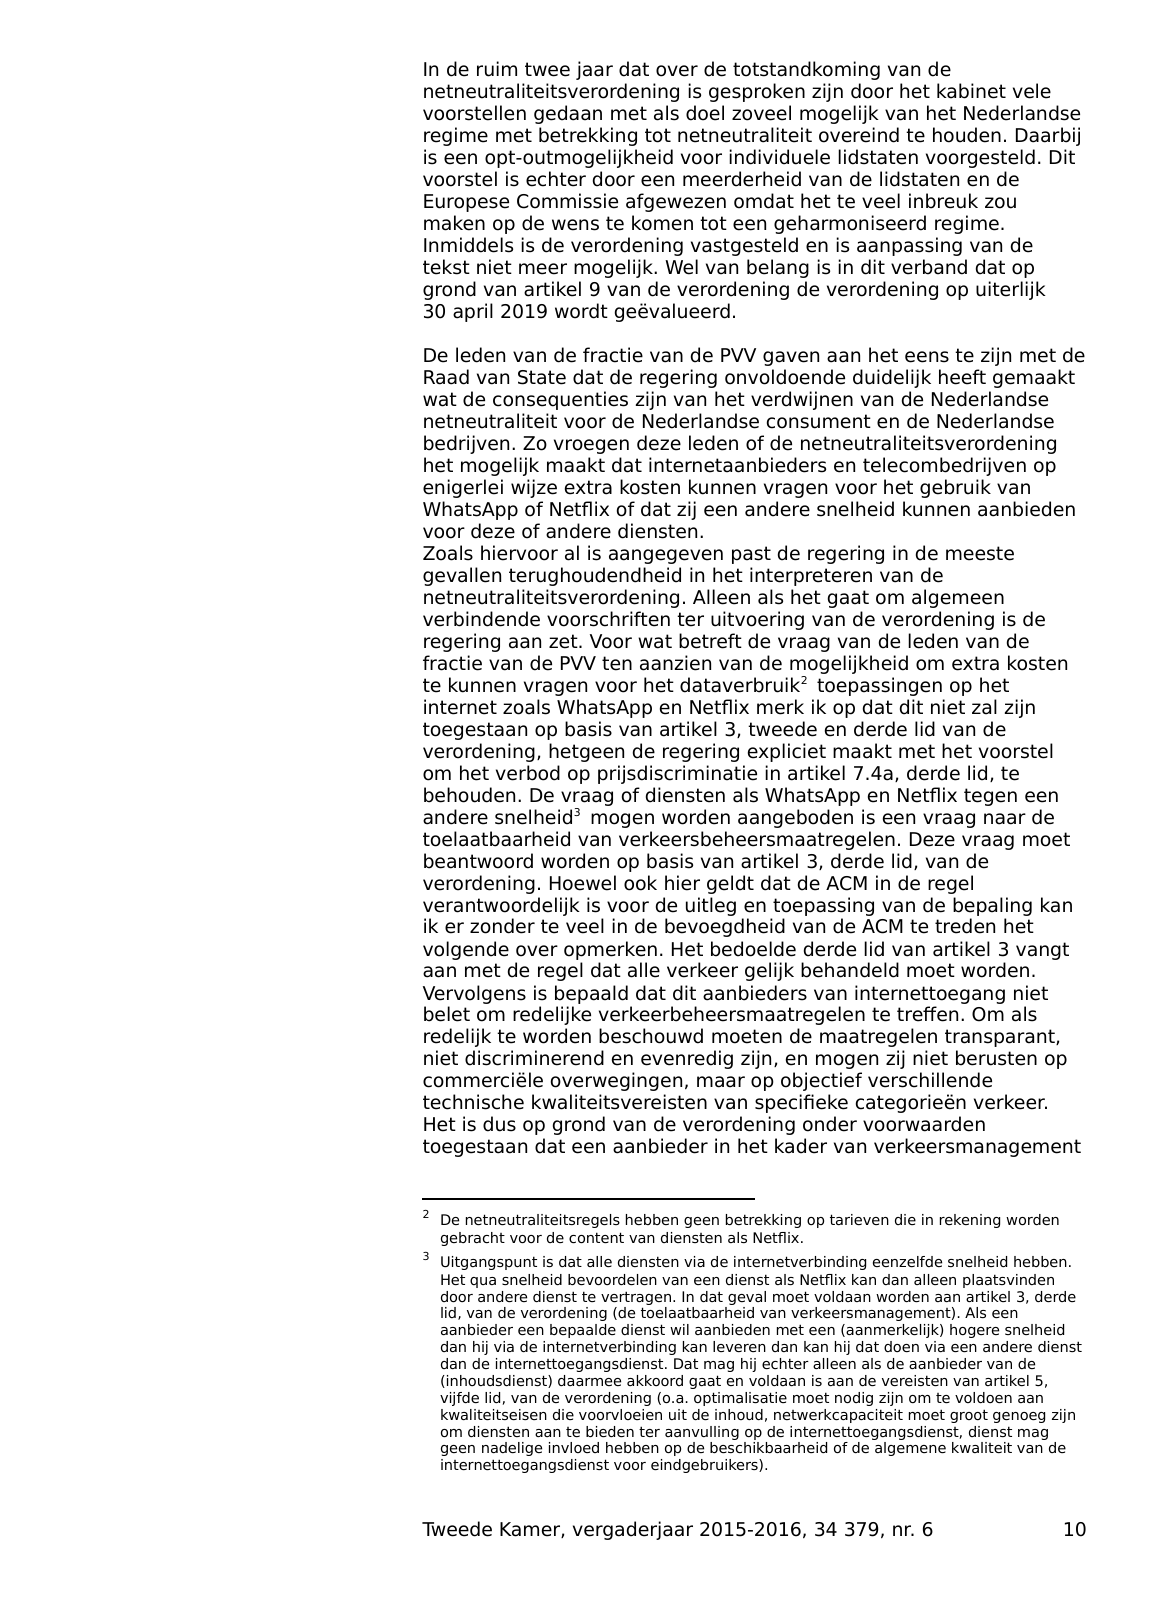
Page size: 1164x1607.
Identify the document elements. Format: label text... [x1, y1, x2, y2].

text In de ruim twee jaar dat over de totstandkoming van de netneutraliteitsverordening is gesproken zijn door het kabinet vele voorstellen gedaan met als doel zoveel mogelijk van het Nederlandse regime met betrekking tot netneutraliteit overeind te houden. Daarbij is een opt-outmogelijkheid voor individuele lidstaten voorgesteld. Dit voorstel is echter door een meerderheid van de lidstaten en de Europese Commissie afgewezen omdat het te veel inbreuk zou maken op de wens te komen tot een geharmoniseerd regime. Inmiddels is de verordening vastgesteld en is aanpassing van de tekst niet meer mogelijk. Wel van belang is in dit verband dat op grond van artikel 9 van de verordening de verordening op uiterlijk 30 april 2019 wordt geëvalueerd. [422, 59, 1087, 323]
text Uitgangspunt is dat alle diensten via de internetverbinding eenzelfde snelheid hebben. Het qua snelheid bevoordelen van een dienst als Netflix kan dan alleen plaatsvinden door andere dienst te vertragen. In dat geval moet voldaan worden aan artikel 3, derde lid, van de verordening (de toelaatbaarheid van verkeersmanagement). Als een aanbieder een bepaalde dienst wil aanbieden met een (aanmerkelijk) hogere snelheid dan hij via de internetverbinding kan leveren dan kan hij dat doen via een andere dienst dan de internettoegangsdienst. Dat mag hij echter alleen als de aanbieder van de (inhoudsdienst) daarmee akkoord gaat en voldaan is aan de vereisten van artikel 5, vijfde lid, van de verordening (o.a. optimalisatie moet nodig zijn om te voldoen aan kwaliteitseisen die voorvloeien uit de inhoud, netwerkcapaciteit moet groot genoeg zijn om diensten aan te bieden ter aanvulling op de internettoegangsdienst, dienst mag geen nadelige invloed hebben op de beschikbaarheid of de algemene kwaliteit van de internettoegangsdienst voor eindgebruikers). [422, 1250, 1087, 1474]
text De leden van de fractie van de PVV gaven aan het eens te zijn met de Raad van State dat de regering onvoldoende duidelijk heeft gemaakt wat de consequenties zijn van het verdwijnen van de Nederlandse netneutraliteit voor de Nederlandse consument en de Nederlandse bedrijven. Zo vroegen deze leden of de netneutraliteitsverordening het mogelijk maakt dat internetaanbieders en telecombedrijven op enigerlei wijze extra kosten kunnen vragen voor het gebruik van WhatsApp of Netflix of dat zij een andere snelheid kunnen aanbieden voor deze of andere diensten. [422, 345, 1087, 543]
text De netneutraliteitsregels hebben geen betrekking op tarieven die in rekening worden gebracht voor de content van diensten als Netflix. [422, 1208, 1087, 1247]
text Zoals hiervoor al is aangegeven past de regering in de meeste gevallen terughoudendheid in het interpreteren van de netneutraliteitsverordening. Alleen als het gaat om algemeen verbindende voorschriften ter uitvoering van de verordening is de regering aan zet. Voor wat betreft de vraag van de leden van de fractie van de PVV ten aanzien van de mogelijkheid om extra kosten te kunnen vragen voor het dataverbruik toepassingen op het internet zoals WhatsApp en Netflix merk ik op dat dit niet zal zijn toegestaan op basis van artikel 3, tweede en derde lid van de verordening, hetgeen de regering expliciet maakt met het voorstel om het verbod op prijsdiscriminatie in artikel 7.4a, derde lid, te behouden. De vraag of diensten als WhatsApp en Netflix tegen een andere snelheid mogen worden aangeboden is een vraag naar de toelaatbaarheid van verkeersbeheersmaatregelen. Deze vraag moet beantwoord worden op basis van artikel 3, derde lid, van de verordening. Hoewel ook hier geldt dat de ACM in de regel verantwoordelijk is voor de uitleg en toepassing van de bepaling kan ik er zonder te veel in de bevoegdheid van de ACM te treden het volgende over opmerken. Het bedoelde derde lid van artikel 3 vangt aan met de regel dat alle verkeer gelijk behandeld moet worden. Vervolgens is bepaald dat dit aanbieders van internettoegang niet belet om redelijke verkeerbeheersmaatregelen te treffen. Om als redelijk te worden beschouwd moeten de maatregelen transparant, niet discriminerend en evenredig zijn, en mogen zij niet berusten op commerciële overwegingen, maar op objectief verschillende technische kwaliteitsvereisten van specifieke categorieën verkeer. Het is dus op grond van de verordening onder voorwaarden toegestaan dat een aanbieder in het kader van verkeersmanagement [422, 543, 1087, 1158]
